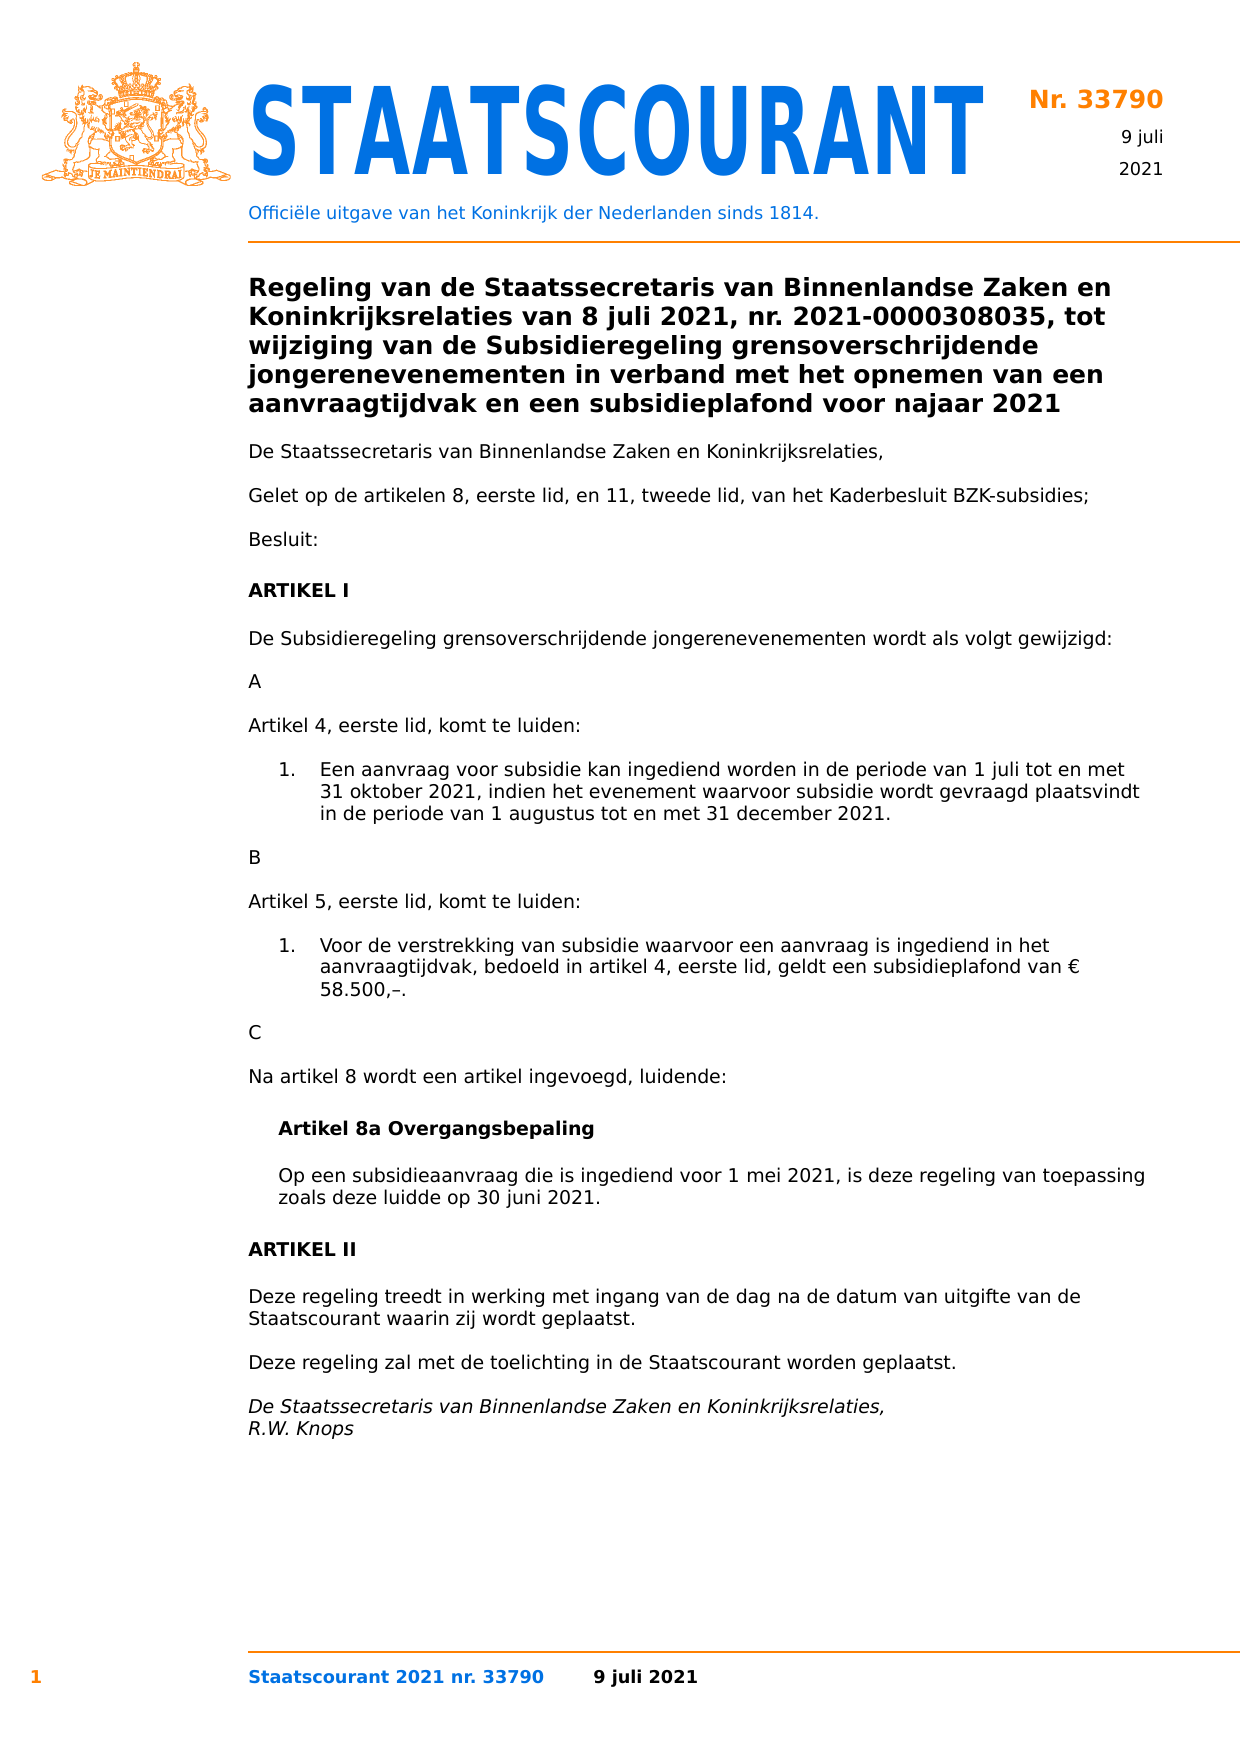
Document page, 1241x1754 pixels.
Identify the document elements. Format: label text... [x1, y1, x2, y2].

text Op een subsidieaanvraag die is ingediend voor 1 mei 2021, is deze regeling van toepassing zoals deze luidde op 30 juni 2021. [278, 1165, 1163, 1209]
text Besluit: [248, 528, 1163, 550]
table_header Nr. 33790 [998, 62, 1240, 121]
text Gelet op de artikelen 8, eerste lid, en 11, tweede lid, van het Kaderbesluit BZK-subsidies; [248, 484, 1163, 507]
text 1. Voor de verstrekking van subsidie waarvoor een aanvraag is ingediend in het aanvraagtijdvak, bedoeld in artikel 4, eerste lid, geldt een subsidieplafond van € 58.500,–. [278, 934, 1163, 1000]
text Deze regeling zal met de toelichting in de Staatscourant worden geplaatst. [248, 1352, 1163, 1374]
text C [248, 1022, 1163, 1044]
subtitle Regeling van de Staatssecretaris van Binnenlandse Zaken en Koninkrijksrelaties van 8 juli 2021, nr. 2021-0000308035, tot wijziging van de Subsidieregeling grensoverschrijdende jongerenevenementen in verband met het opnemen van een aanvraagtijdvak en een subsidieplafond voor najaar 2021 [248, 273, 1163, 419]
text Deze regeling treedt in werking met ingang van de dag na de datum van uitgifte van de Staatscourant waarin zij wordt geplaatst. [248, 1286, 1163, 1330]
table_cell 2021 [998, 153, 1240, 203]
text Artikel 5, eerste lid, komt te luiden: [248, 891, 1163, 913]
text De Subsidieregeling grensoverschrijdende jongerenevenementen wordt als volgt gewijzigd: [248, 627, 1163, 649]
text Artikel 4, eerste lid, komt te luiden: [248, 715, 1163, 737]
picture [41, 62, 231, 186]
subtitle ARTIKEL II [248, 1239, 1163, 1261]
subtitle Artikel 8a Overgangsbepaling [278, 1118, 1163, 1140]
subtitle ARTIKEL I [248, 580, 1163, 602]
text A [248, 671, 1163, 693]
text De Staatssecretaris van Binnenlandse Zaken en Koninkrijksrelaties, R.W. Knops [248, 1396, 1163, 1440]
text B [248, 847, 1163, 869]
text Na artikel 8 wordt een artikel ingevoegd, luidende: [248, 1066, 1163, 1088]
table_header [25, 62, 248, 241]
text 1. Een aanvraag voor subsidie kan ingediend worden in de periode van 1 juli tot en met 31 oktober 2021, indien het evenement waarvoor subsidie wordt gevraagd plaatsvindt in de periode van 1 augustus tot en met 31 december 2021. [278, 759, 1163, 825]
text De Staatssecretaris van Binnenlandse Zaken en Koninkrijksrelaties, [248, 441, 1163, 463]
table_header STAATSCOURANT [248, 62, 998, 203]
table_cell 9 juli [998, 121, 1240, 153]
table_cell Officiële uitgave van het Koninkrijk der Nederlanden sinds 1814. [248, 203, 1240, 241]
